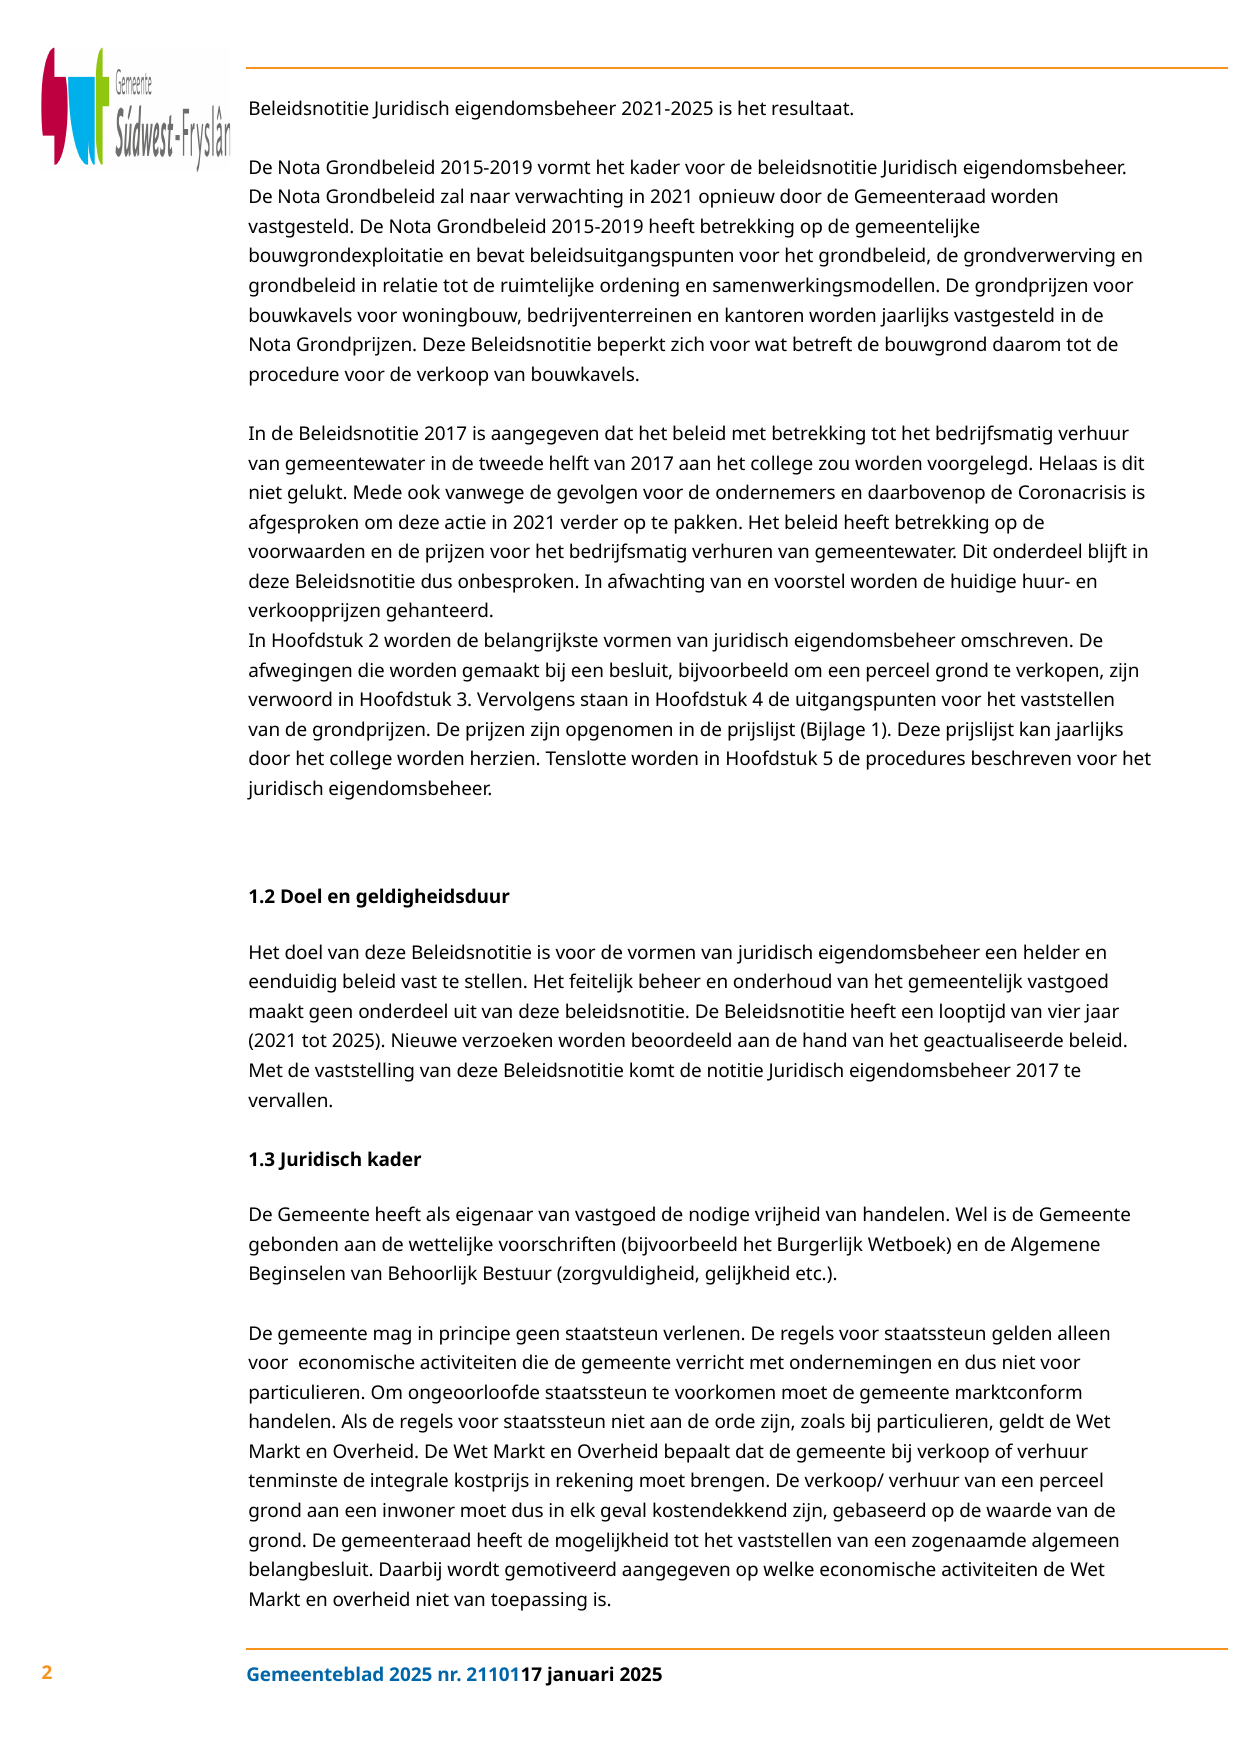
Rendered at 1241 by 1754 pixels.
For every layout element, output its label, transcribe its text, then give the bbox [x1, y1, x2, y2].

text Beleidsnotitie Juridisch eigendomsbeheer 2021-2025 is het resultaat. [248, 95, 1152, 121]
text In de Beleidsnotitie 2017 is aangegeven dat het beleid met betrekking tot het bedrijfsmatig verhuur van gemeentewater in de tweede helft van 2017 aan het college zou worden voorgelegd. Helaas is dit niet gelukt. Mede ook vanwege de gevolgen voor de ondernemers en daarbovenop de Coronacrisis is afgesproken om deze actie in 2021 verder op te pakken. Het beleid heeft betrekking op de voorwaarden en de prijzen voor het bedrijfsmatig verhuren van gemeentewater. Dit onderdeel blijft in deze Beleidsnotitie dus onbesproken. In afwachting van en voorstel worden de huidige huur- en verkoopprijzen gehanteerd. [248, 420, 1152, 623]
text Het doel van deze Beleidsnotitie is voor de vormen van juridisch eigendomsbeheer een helder en eenduidig beleid vast te stellen. Het feitelijk beheer en onderhoud van het gemeentelijk vastgoed maakt geen onderdeel uit van deze beleidsnotitie. De Beleidsnotitie heeft een looptijd van vier jaar (2021 tot 2025). Nieuwe verzoeken worden beoordeeld aan de hand van het geactualiseerde beleid. Met de vaststelling van deze Beleidsnotitie komt de notitie Juridisch eigendomsbeheer 2017 te vervallen. [248, 939, 1152, 1113]
text 1.3 Juridisch kader [248, 1146, 1152, 1172]
text De gemeente mag in principe geen staatsteun verlenen. De regels voor staatssteun gelden alleen voor economische activiteiten die de gemeente verricht met ondernemingen en dus niet voor particulieren. Om ongeoorloofde staatssteun te voorkomen moet de gemeente marktconform handelen. Als de regels voor staatssteun niet aan de orde zijn, zoals bij particulieren, geldt de Wet Markt en Overheid. De Wet Markt en Overheid bepaalt dat de gemeente bij verkoop of verhuur tenminste de integrale kostprijs in rekening moet brengen. De verkoop/ verhuur van een perceel grond aan een inwoner moet dus in elk geval kostendekkend zijn, gebaseerd op de waarde van de grond. De gemeenteraad heeft de mogelijkheid tot het vaststellen van een zogenaamde algemeen belangbesluit. Daarbij wordt gemotiveerd aangegeven op welke economische activiteiten de Wet Markt en overheid niet van toepassing is. [248, 1320, 1152, 1612]
text De Nota Grondbeleid 2015-2019 vormt het kader voor de beleidsnotitie Juridisch eigendomsbeheer. De Nota Grondbeleid zal naar verwachting in 2021 opnieuw door de Gemeenteraad worden vastgesteld. De Nota Grondbeleid 2015-2019 heeft betrekking op de gemeentelijke bouwgrondexploitatie en bevat beleidsuitgangspunten voor het grondbeleid, de grondverwerving en grondbeleid in relatie tot de ruimtelijke ordening en samenwerkingsmodellen. De grondprijzen voor bouwkavels voor woningbouw, bedrijventerreinen en kantoren worden jaarlijks vastgesteld in de Nota Grondprijzen. Deze Beleidsnotitie beperkt zich voor wat betreft de bouwgrond daarom tot de procedure voor de verkoop van bouwkavels. [248, 154, 1152, 387]
text De Gemeente heeft als eigenaar van vastgoed de nodige vrijheid van handelen. Wel is de Gemeente gebonden aan de wettelijke voorschriften (bijvoorbeeld het Burgerlijk Wetboek) en de Algemene Beginselen van Behoorlijk Bestuur (zorgvuldigheid, gelijkheid etc.). [248, 1201, 1152, 1286]
text In Hoofdstuk 2 worden de belangrijkste vormen van juridisch eigendomsbeheer omschreven. De afwegingen die worden gemaakt bij een besluit, bijvoorbeeld om een perceel grond te verkopen, zijn verwoord in Hoofdstuk 3. Vervolgens staan in Hoofdstuk 4 de uitgangspunten voor het vaststellen van de grondprijzen. De prijzen zijn opgenomen in de prijslijst (Bijlage 1). Deze prijslijst kan jaarlijks door het college worden herzien. Tenslotte worden in Hoofdstuk 5 de procedures beschreven voor het juridisch eigendomsbeheer. [248, 627, 1152, 801]
picture [41, 47, 231, 172]
text 1.2 Doel en geldigheidsduur [248, 884, 1152, 909]
